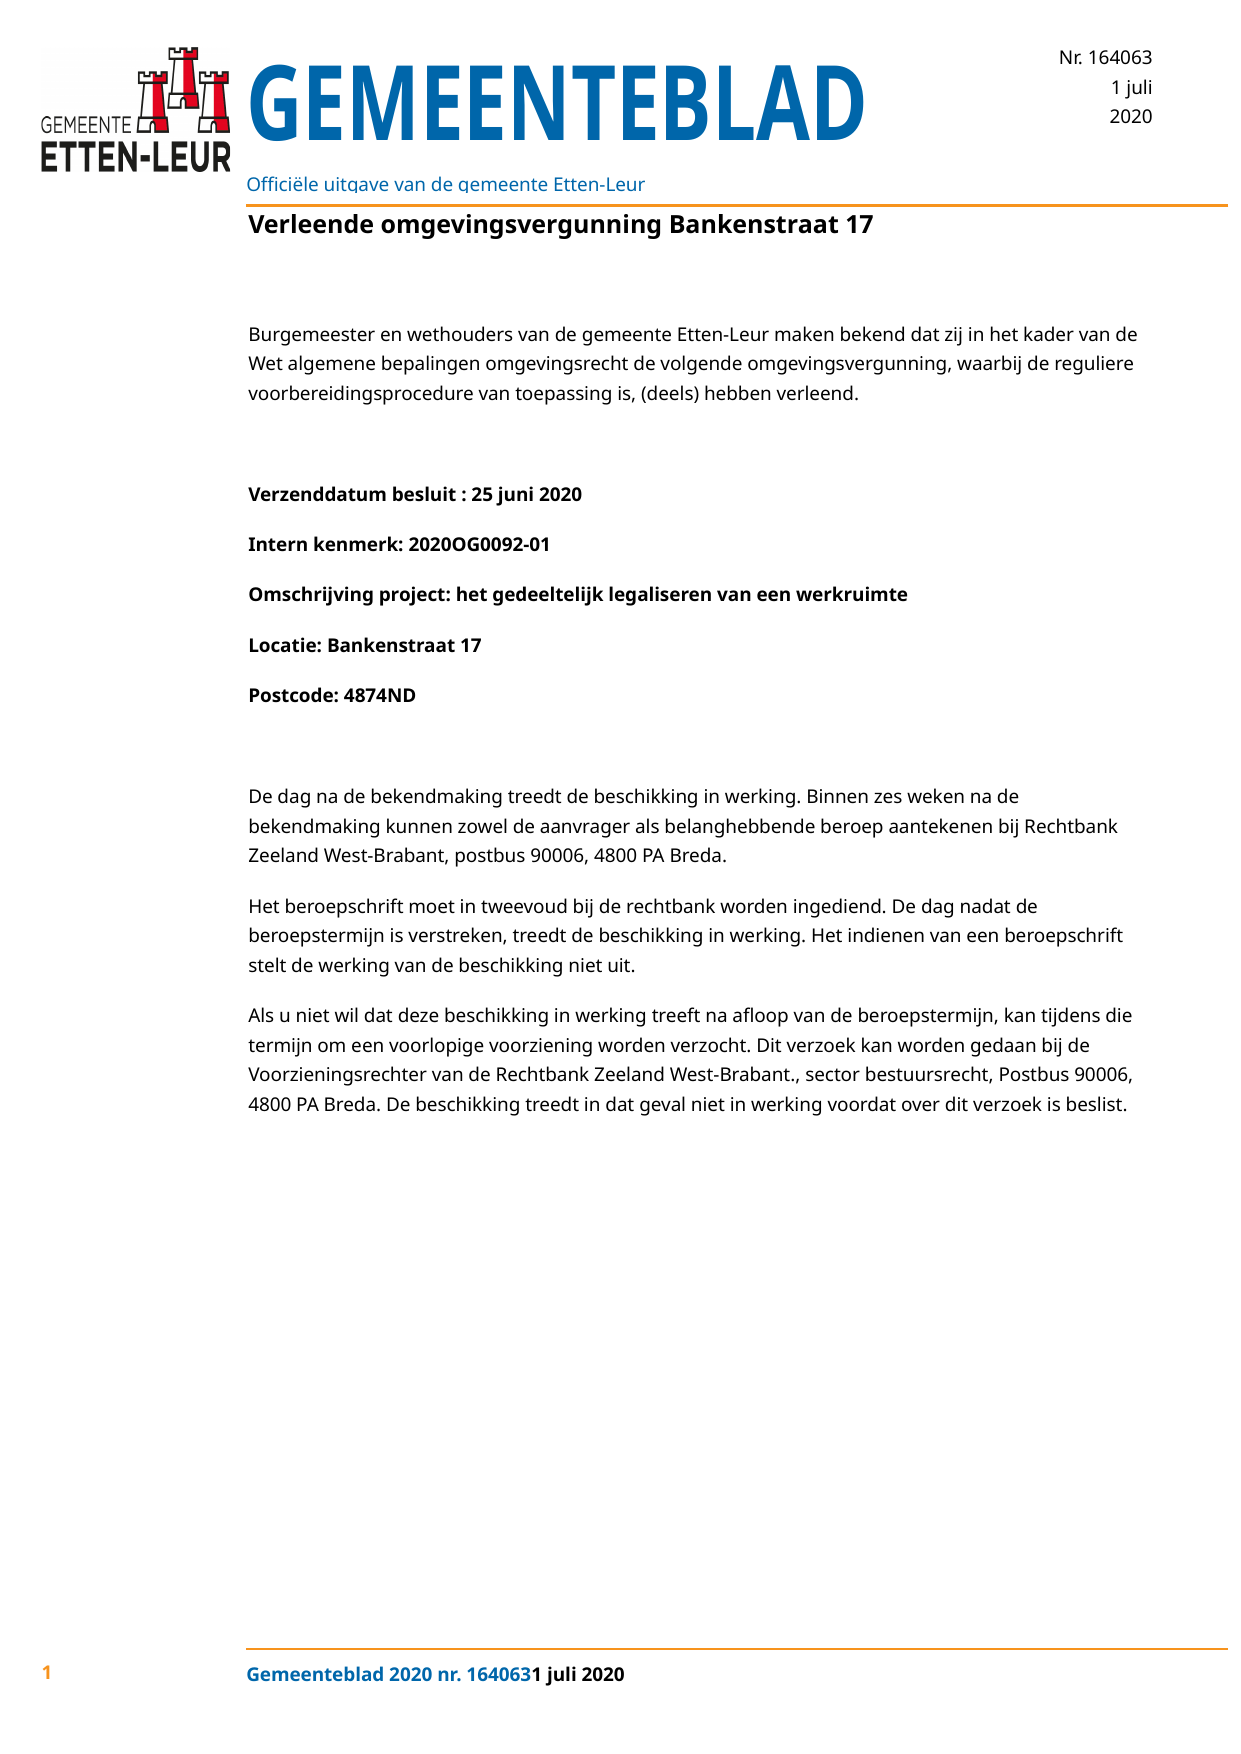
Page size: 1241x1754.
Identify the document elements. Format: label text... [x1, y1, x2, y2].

text Verleende omgevingsvergunning Bankenstraat 17 [248, 207, 1152, 241]
text De dag na de bekendmaking treedt de beschikking in werking. Binnen zes weken na de bekendmaking kunnen zowel de aanvrager als belanghebbende beroep aantekenen bij Rechtbank Zeeland West-Brabant, postbus 90006, 4800 PA Breda. [248, 783, 1152, 868]
text Als u niet wil dat deze beschikking in werking treeft na afloop van de beroepstermijn, kan tijdens die termijn om een voorlopige voorziening worden verzocht. Dit verzoek kan worden gedaan bij de Voorzieningsrechter van de Rechtbank Zeeland West-Brabant., sector bestuursrecht, Postbus 90006, 4800 PA Breda. De beschikking treedt in dat geval niet in werking voordat over dit verzoek is beslist. [248, 1002, 1152, 1117]
text Verzenddatum besluit : 25 juni 2020 [248, 481, 1152, 506]
text Postcode: 4874ND [248, 682, 1152, 708]
text Omschrijving project: het gedeeltelijk legaliseren van een werkruimte [248, 582, 1152, 607]
picture [41, 47, 231, 172]
text Burgemeester en wethouders van de gemeente Etten-Leur maken bekend dat zij in het kader van de Wet algemene bepalingen omgevingsrecht de volgende omgevingsvergunning, waarbij de reguliere voorbereidingsprocedure van toepassing is, (deels) hebben verleend. [248, 321, 1152, 406]
text Locatie: Bankenstraat 17 [248, 632, 1152, 658]
text Intern kenmerk: 2020OG0092-01 [248, 531, 1152, 557]
text Het beroepschrift moet in tweevoud bij de rechtbank worden ingediend. De dag nadat de beroepstermijn is verstreken, treedt de beschikking in werking. Het indienen van een beroepschrift stelt de werking van de beschikking niet uit. [248, 893, 1152, 978]
